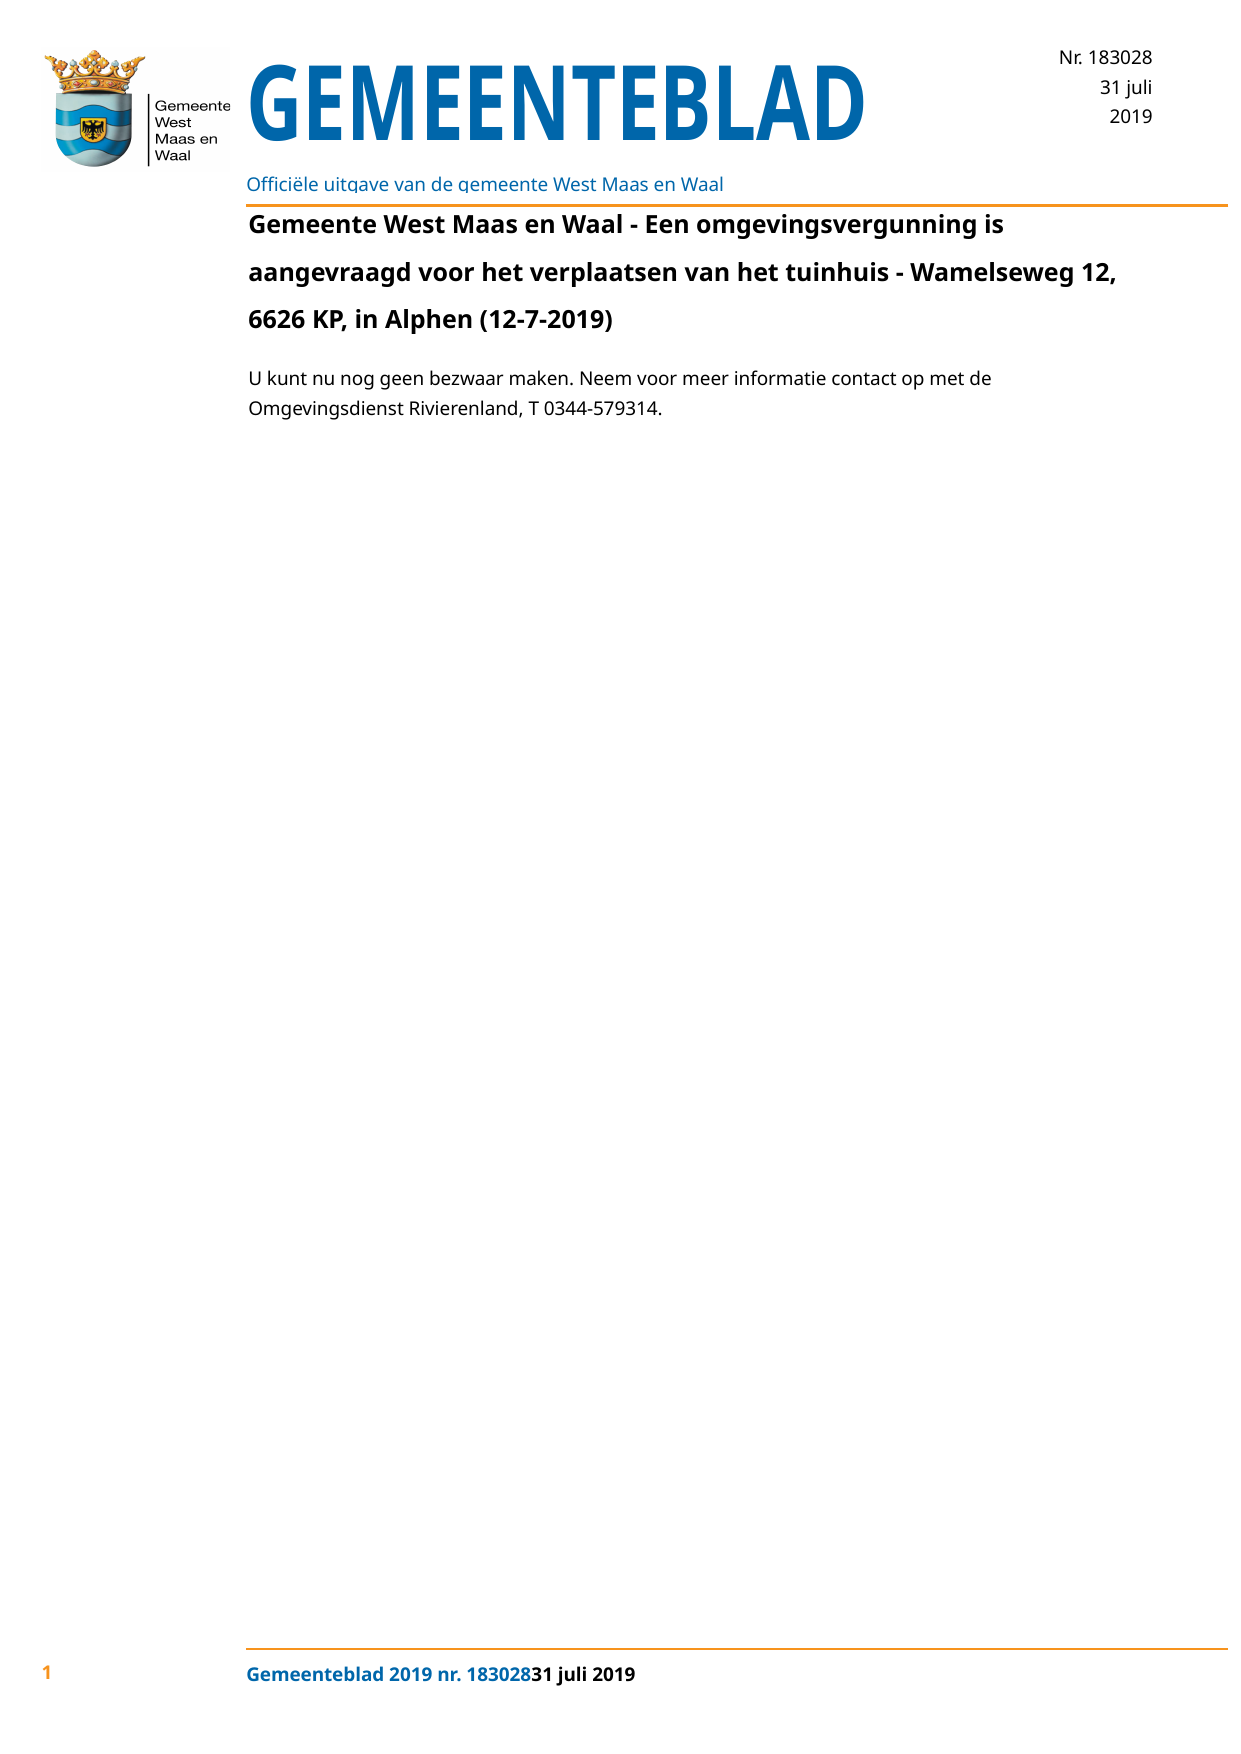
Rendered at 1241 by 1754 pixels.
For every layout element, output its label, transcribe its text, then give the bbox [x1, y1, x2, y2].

text U kunt nu nog geen bezwaar maken. Neem voor meer informatie contact op met de Omgevingsdienst Rivierenland, T 0344-579314. [248, 366, 1152, 421]
picture [41, 47, 231, 172]
text Gemeente West Maas en Waal - Een omgevingsvergunning is aangevraagd voor het verplaatsen van het tuinhuis - Wamelseweg 12, 6626 KP, in Alphen (12-7-2019) [248, 207, 1152, 336]
